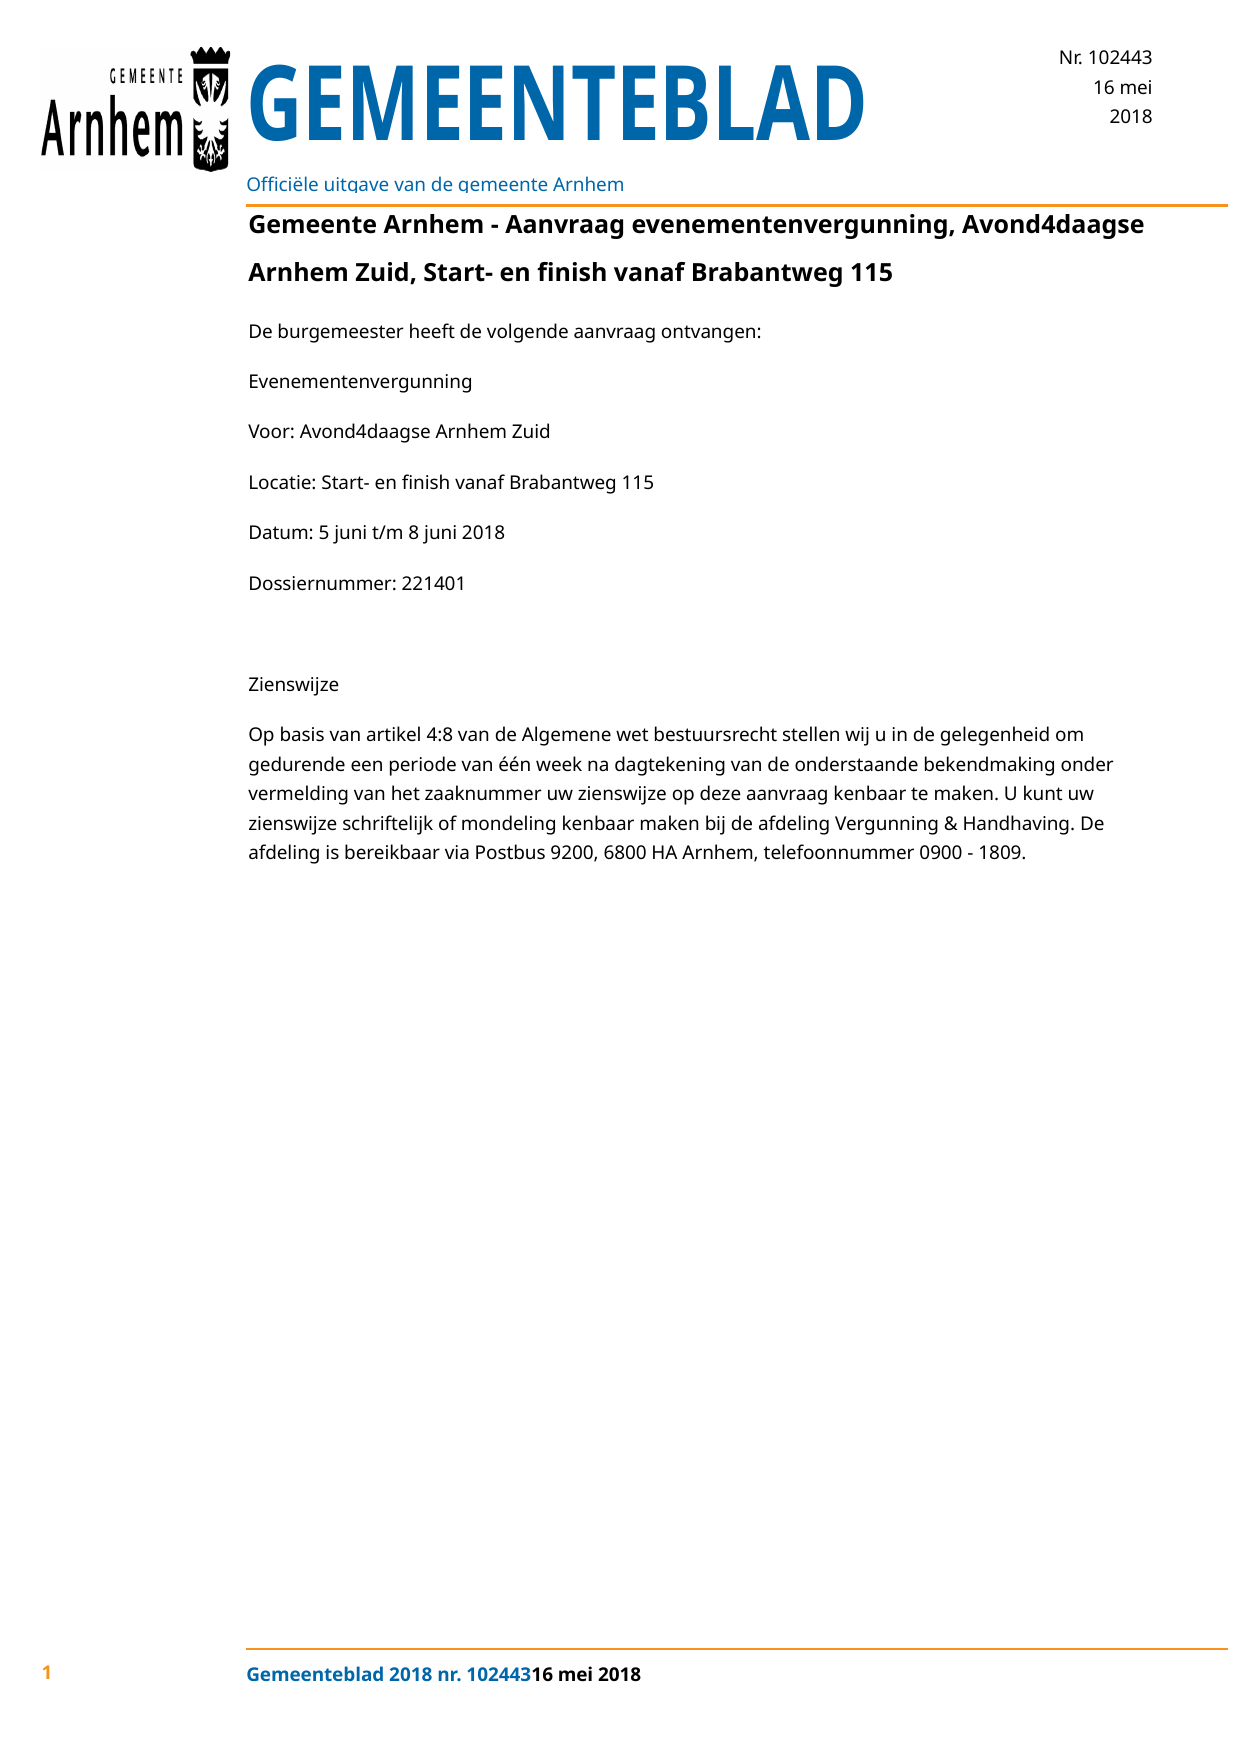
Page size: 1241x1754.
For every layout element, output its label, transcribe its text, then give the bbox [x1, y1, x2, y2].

text Evenementenvergunning [248, 368, 1152, 394]
text Datum: 5 juni t/m 8 juni 2018 [248, 519, 1152, 545]
text Gemeente Arnhem - Aanvraag evenementenvergunning, Avond4daagse Arnhem Zuid, Start- en finish vanaf Brabantweg 115 [248, 207, 1152, 288]
text Op basis van artikel 4:8 van de Algemene wet bestuursrecht stellen wij u in de gelegenheid om gedurende een periode van één week na dagtekening van de onderstaande bekendmaking onder vermelding van het zaaknummer uw zienswijze op deze aanvraag kenbaar te maken. U kunt uw zienswijze schriftelijk of mondeling kenbaar maken bij de afdeling Vergunning & Handhaving. De afdeling is bereikbaar via Postbus 9200, 6800 HA Arnhem, telefoonnummer 0900 - 1809. [248, 721, 1152, 865]
text Dossiernummer: 221401 [248, 570, 1152, 596]
text Voor: Avond4daagse Arnhem Zuid [248, 419, 1152, 444]
text De burgemeester heeft de volgende aanvraag ontvangen: [248, 318, 1152, 344]
text Locatie: Start- en finish vanaf Brabantweg 115 [248, 469, 1152, 495]
picture [41, 47, 231, 172]
text Zienswijze [248, 671, 1152, 697]
